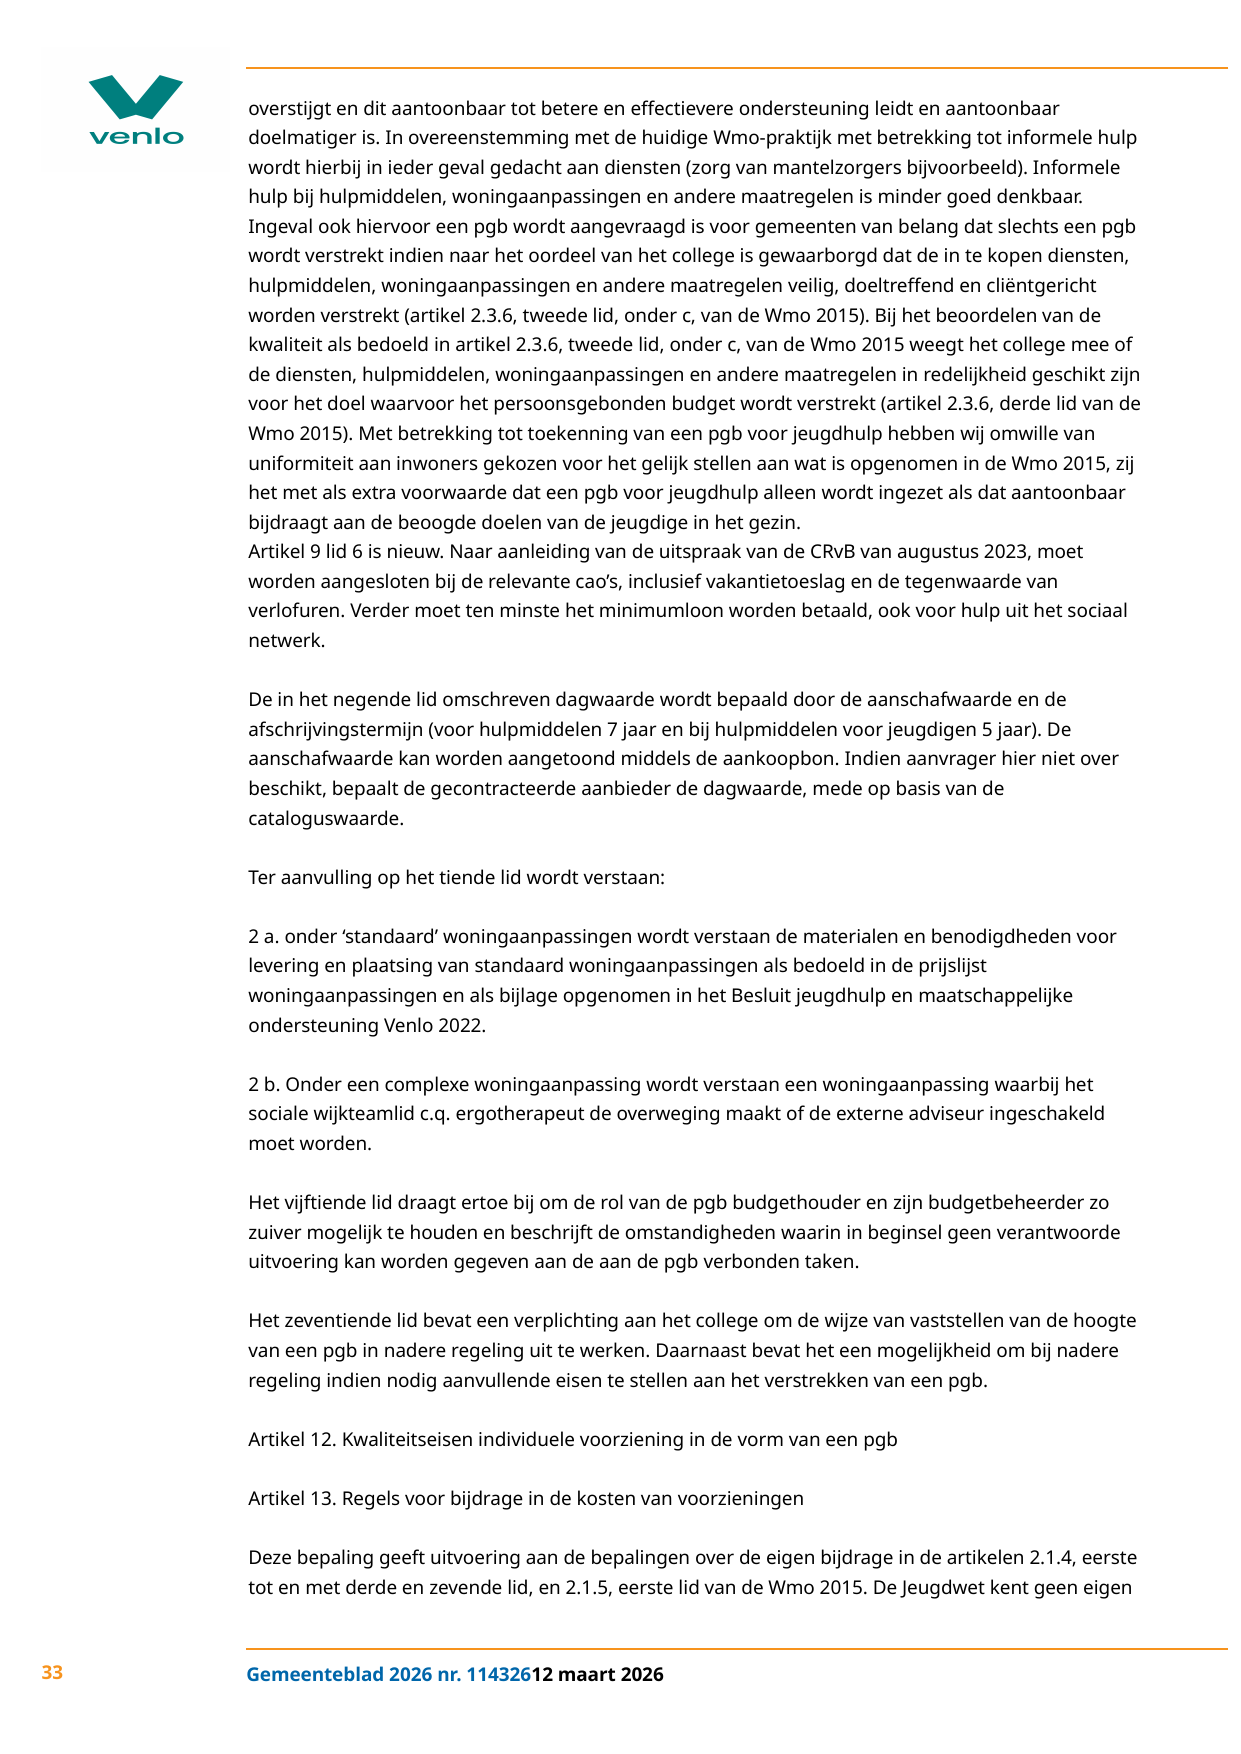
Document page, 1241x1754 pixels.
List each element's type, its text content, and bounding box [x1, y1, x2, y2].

text Artikel 9 lid 6 is nieuw. Naar aanleiding van de uitspraak van de CRvB van augustus 2023, moet worden aangesloten bij de relevante cao’s, inclusief vakantietoeslag en de tegenwaarde van verlofuren. Verder moet ten minste het minimumloon worden betaald, ook voor hulp uit het sociaal netwerk. [248, 538, 1152, 653]
picture [41, 47, 231, 172]
text overstijgt en dit aantoonbaar tot betere en effectievere ondersteuning leidt en aantoonbaar doelmatiger is. In overeenstemming met de huidige Wmo-praktijk met betrekking tot informele hulp wordt hierbij in ieder geval gedacht aan diensten (zorg van mantelzorgers bijvoorbeeld). Informele hulp bij hulpmiddelen, woningaanpassingen en andere maatregelen is minder goed denkbaar. Ingeval ook hiervoor een pgb wordt aangevraagd is voor gemeenten van belang dat slechts een pgb wordt verstrekt indien naar het oordeel van het college is gewaarborgd dat de in te kopen diensten, hulpmiddelen, woningaanpassingen en andere maatregelen veilig, doeltreffend en cliëntgericht worden verstrekt (artikel 2.3.6, tweede lid, onder c, van de Wmo 2015). Bij het beoordelen van de kwaliteit als bedoeld in artikel 2.3.6, tweede lid, onder c, van de Wmo 2015 weegt het college mee of de diensten, hulpmiddelen, woningaanpassingen en andere maatregelen in redelijkheid geschikt zijn voor het doel waarvoor het persoonsgebonden budget wordt verstrekt (artikel 2.3.6, derde lid van de Wmo 2015). Met betrekking tot toekenning van een pgb voor jeugdhulp hebben wij omwille van uniformiteit aan inwoners gekozen voor het gelijk stellen aan wat is opgenomen in de Wmo 2015, zij het met als extra voorwaarde dat een pgb voor jeugdhulp alleen wordt ingezet als dat aantoonbaar bijdraagt aan de beoogde doelen van de jeugdige in het gezin. [248, 95, 1152, 535]
text Ter aanvulling op het tiende lid wordt verstaan: [248, 864, 1152, 890]
text Het vijftiende lid draagt ertoe bij om de rol van de pgb budgethouder en zijn budgetbeheerder zo zuiver mogelijk te houden en beschrijft de omstandigheden waarin in beginsel geen verantwoorde uitvoering kan worden gegeven aan de aan de pgb verbonden taken. [248, 1189, 1152, 1274]
text Het zeventiende lid bevat een verplichting aan het college om de wijze van vaststellen van de hoogte van een pgb in nadere regeling uit te werken. Daarnaast bevat het een mogelijkheid om bij nadere regeling indien nodig aanvullende eisen te stellen aan het verstrekken van een pgb. [248, 1308, 1152, 1393]
text Artikel 13. Regels voor bijdrage in de kosten van voorzieningen [248, 1485, 1152, 1511]
text 2 b. Onder een complexe woningaanpassing wordt verstaan een woningaanpassing waarbij het sociale wijkteamlid c.q. ergotherapeut de overweging maakt of de externe adviseur ingeschakeld moet worden. [248, 1071, 1152, 1156]
text De in het negende lid omschreven dagwaarde wordt bepaald door de aanschafwaarde en de afschrijvingstermijn (voor hulpmiddelen 7 jaar en bij hulpmiddelen voor jeugdigen 5 jaar). De aanschafwaarde kan worden aangetoond middels de aankoopbon. Indien aanvrager hier niet over beschikt, bepaalt de gecontracteerde aanbieder de dagwaarde, mede op basis van de cataloguswaarde. [248, 686, 1152, 831]
text Artikel 12. Kwaliteitseisen individuele voorziening in de vorm van een pgb [248, 1426, 1152, 1452]
text 2 a. onder ‘standaard’ woningaanpassingen wordt verstaan de materialen en benodigdheden voor levering en plaatsing van standaard woningaanpassingen als bedoeld in de prijslijst woningaanpassingen en als bijlage opgenomen in het Besluit jeugdhulp en maatschappelijke ondersteuning Venlo 2022. [248, 923, 1152, 1038]
text Deze bepaling geeft uitvoering aan de bepalingen over de eigen bijdrage in de artikelen 2.1.4, eerste tot en met derde en zevende lid, en 2.1.5, eerste lid van de Wmo 2015. De Jeugdwet kent geen eigen [248, 1544, 1152, 1600]
